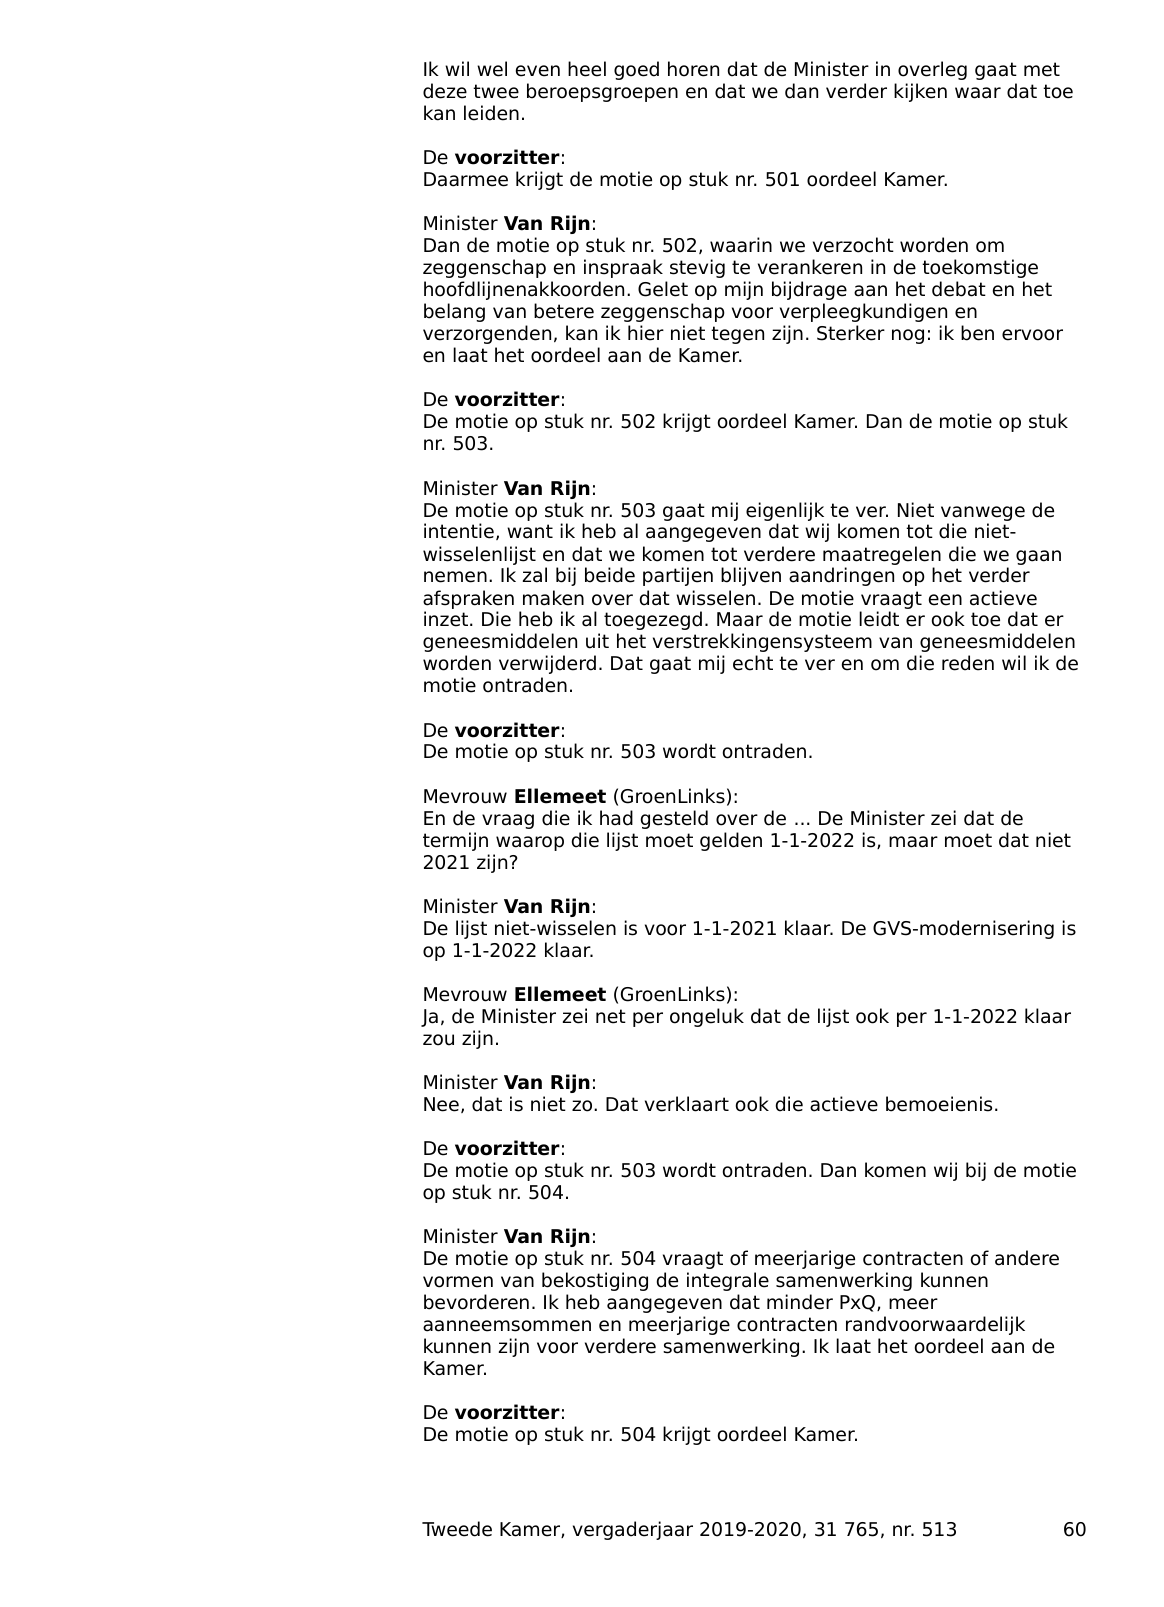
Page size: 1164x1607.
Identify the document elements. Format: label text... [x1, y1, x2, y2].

text Mevrouw Ellemeet (GroenLinks): [422, 984, 1087, 1006]
text De voorzitter: [422, 1138, 1087, 1160]
text De lijst niet-wisselen is voor 1-1-2021 klaar. De GVS-modernisering is op 1-1-2022 klaar. [422, 918, 1087, 962]
text Minister Van Rijn: [422, 1072, 1087, 1094]
text Minister Van Rijn: [422, 213, 1087, 235]
text De motie op stuk nr. 504 krijgt oordeel Kamer. [422, 1424, 1087, 1446]
text Ik wil wel even heel goed horen dat de Minister in overleg gaat met deze twee beroepsgroepen en dat we dan verder kijken waar dat toe kan leiden. [422, 59, 1087, 125]
text De voorzitter: [422, 719, 1087, 741]
text De voorzitter: [422, 389, 1087, 411]
text De motie op stuk nr. 503 gaat mij eigenlijk te ver. Niet vanwege de intentie, want ik heb al aangegeven dat wij komen tot die niet-wisselenlijst en dat we komen tot verdere maatregelen die we gaan nemen. Ik zal bij beide partijen blijven aandringen op het verder afspraken maken over dat wisselen. De motie vraagt een actieve inzet. Die heb ik al toegezegd. Maar de motie leidt er ook toe dat er geneesmiddelen uit het verstrekkingensysteem van geneesmiddelen worden verwijderd. Dat gaat mij echt te ver en om die reden wil ik de motie ontraden. [422, 499, 1087, 697]
text Minister Van Rijn: [422, 896, 1087, 918]
text De voorzitter: [422, 1402, 1087, 1424]
text Nee, dat is niet zo. Dat verklaart ook die actieve bemoeienis. [422, 1094, 1087, 1116]
text De motie op stuk nr. 502 krijgt oordeel Kamer. Dan de motie op stuk nr. 503. [422, 411, 1087, 455]
text De motie op stuk nr. 503 wordt ontraden. Dan komen wij bij de motie op stuk nr. 504. [422, 1160, 1087, 1204]
text De motie op stuk nr. 504 vraagt of meerjarige contracten of andere vormen van bekostiging de integrale samenwerking kunnen bevorderen. Ik heb aangegeven dat minder PxQ, meer aanneemsommen en meerjarige contracten randvoorwaardelijk kunnen zijn voor verdere samenwerking. Ik laat het oordeel aan de Kamer. [422, 1248, 1087, 1380]
text De voorzitter: [422, 147, 1087, 169]
text En de vraag die ik had gesteld over de ... De Minister zei dat de termijn waarop die lijst moet gelden 1-1-2022 is, maar moet dat niet 2021 zijn? [422, 808, 1087, 873]
text Minister Van Rijn: [422, 1226, 1087, 1248]
text De motie op stuk nr. 503 wordt ontraden. [422, 741, 1087, 763]
text Dan de motie op stuk nr. 502, waarin we verzocht worden om zeggenschap en inspraak stevig te verankeren in de toekomstige hoofdlijnenakkoorden. Gelet op mijn bijdrage aan het debat en het belang van betere zeggenschap voor verpleegkundigen en verzorgenden, kan ik hier niet tegen zijn. Sterker nog: ik ben ervoor en laat het oordeel aan de Kamer. [422, 235, 1087, 367]
text Mevrouw Ellemeet (GroenLinks): [422, 786, 1087, 808]
text Ja, de Minister zei net per ongeluk dat de lijst ook per 1-1-2022 klaar zou zijn. [422, 1006, 1087, 1050]
text Daarmee krijgt de motie op stuk nr. 501 oordeel Kamer. [422, 169, 1087, 191]
text Minister Van Rijn: [422, 477, 1087, 499]
